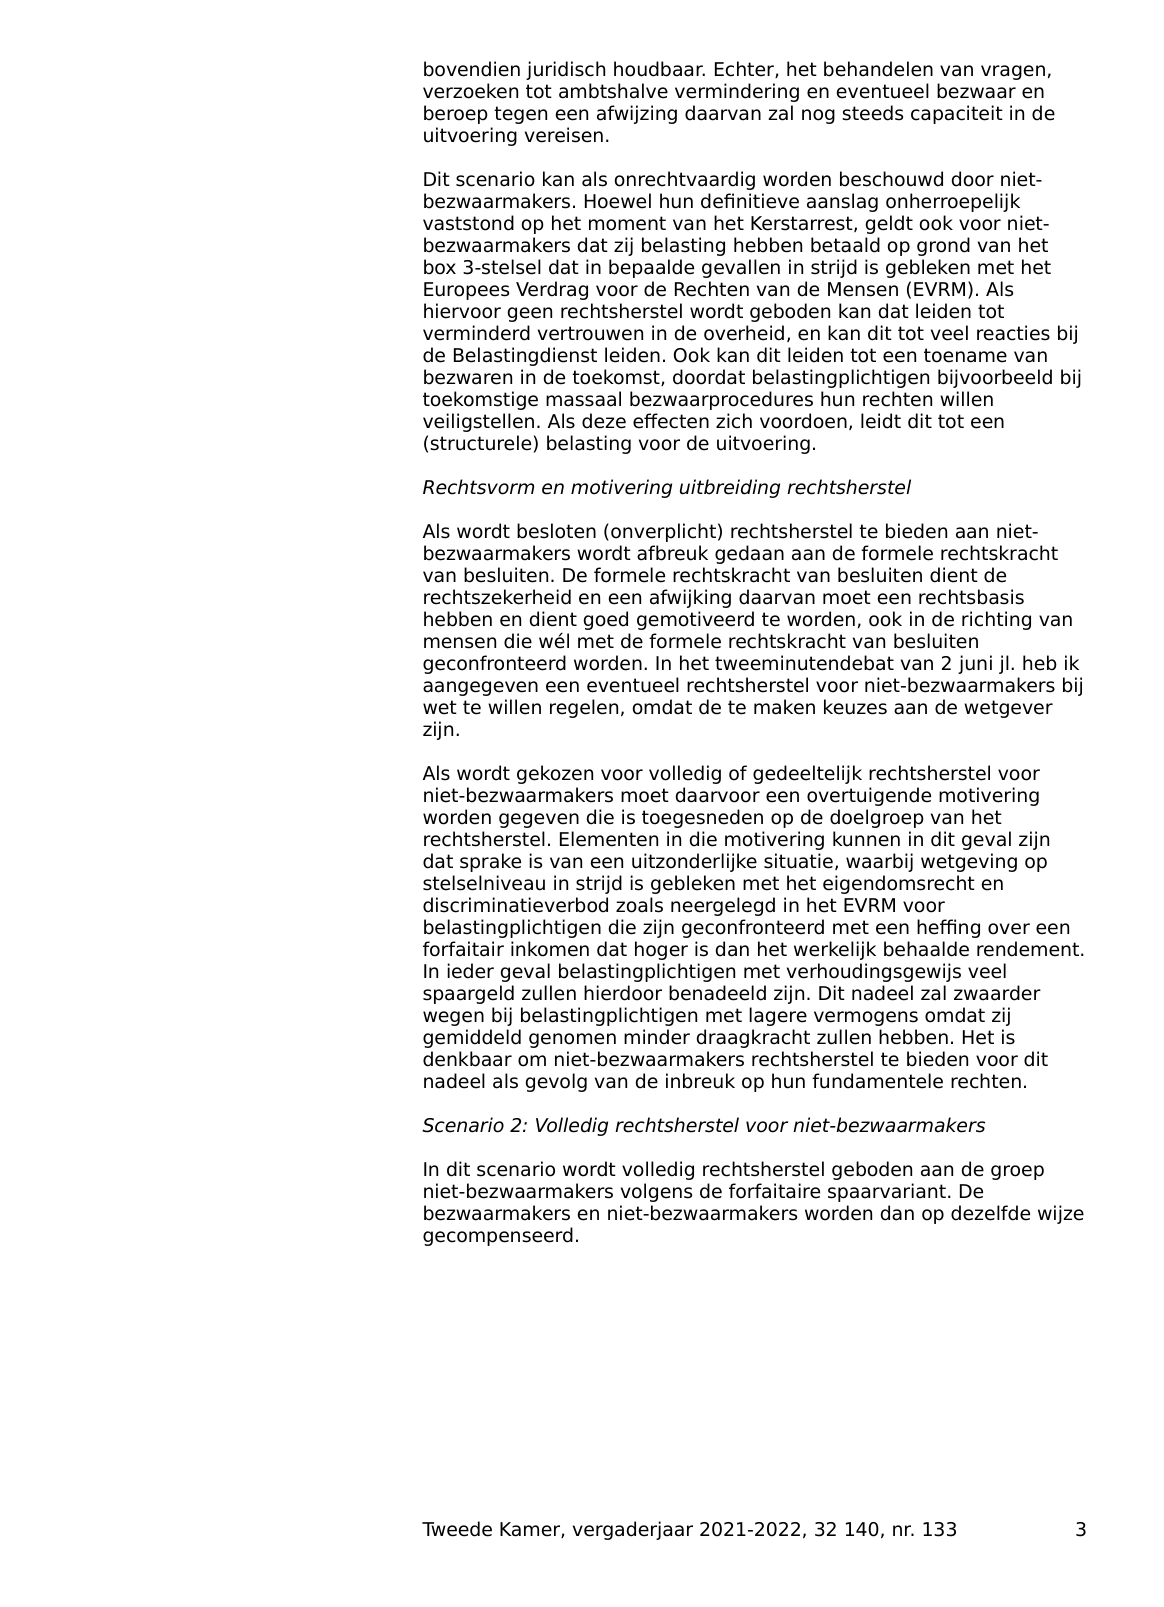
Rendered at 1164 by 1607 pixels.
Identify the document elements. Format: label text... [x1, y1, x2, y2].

text Dit scenario kan als onrechtvaardig worden beschouwd door niet-bezwaarmakers. Hoewel hun definitieve aanslag onherroepelijk vaststond op het moment van het Kerstarrest, geldt ook voor niet-bezwaarmakers dat zij belasting hebben betaald op grond van het box 3-stelsel dat in bepaalde gevallen in strijd is gebleken met het Europees Verdrag voor de Rechten van de Mensen (EVRM). Als hiervoor geen rechtsherstel wordt geboden kan dat leiden tot verminderd vertrouwen in de overheid, en kan dit tot veel reacties bij de Belastingdienst leiden. Ook kan dit leiden tot een toename van bezwaren in de toekomst, doordat belastingplichtigen bijvoorbeeld bij toekomstige massaal bezwaarprocedures hun rechten willen veiligstellen. Als deze effecten zich voordoen, leidt dit tot een (structurele) belasting voor de uitvoering. [422, 169, 1087, 455]
text bovendien juridisch houdbaar. Echter, het behandelen van vragen, verzoeken tot ambtshalve vermindering en eventueel bezwaar en beroep tegen een afwijzing daarvan zal nog steeds capaciteit in de uitvoering vereisen. [422, 59, 1087, 147]
text Als wordt besloten (onverplicht) rechtsherstel te bieden aan niet-bezwaarmakers wordt afbreuk gedaan aan de formele rechtskracht van besluiten. De formele rechtskracht van besluiten dient de rechtszekerheid en een afwijking daarvan moet een rechtsbasis hebben en dient goed gemotiveerd te worden, ook in de richting van mensen die wél met de formele rechtskracht van besluiten geconfronteerd worden. In het tweeminutendebat van 2 juni jl. heb ik aangegeven een eventueel rechtsherstel voor niet-bezwaarmakers bij wet te willen regelen, omdat de te maken keuzes aan de wetgever zijn. [422, 521, 1087, 741]
text Als wordt gekozen voor volledig of gedeeltelijk rechtsherstel voor niet-bezwaarmakers moet daarvoor een overtuigende motivering worden gegeven die is toegesneden op de doelgroep van het rechtsherstel. Elementen in die motivering kunnen in dit geval zijn dat sprake is van een uitzonderlijke situatie, waarbij wetgeving op stelselniveau in strijd is gebleken met het eigendomsrecht en discriminatieverbod zoals neergelegd in het EVRM voor belastingplichtigen die zijn geconfronteerd met een heffing over een forfaitair inkomen dat hoger is dan het werkelijk behaalde rendement. In ieder geval belastingplichtigen met verhoudingsgewijs veel spaargeld zullen hierdoor benadeeld zijn. Dit nadeel zal zwaarder wegen bij belastingplichtigen met lagere vermogens omdat zij gemiddeld genomen minder draagkracht zullen hebben. Het is denkbaar om niet-bezwaarmakers rechtsherstel te bieden voor dit nadeel als gevolg van de inbreuk op hun fundamentele rechten. [422, 763, 1087, 1093]
subtitle Rechtsvorm en motivering uitbreiding rechtsherstel [422, 477, 1087, 499]
subtitle Scenario 2: Volledig rechtsherstel voor niet-bezwaarmakers [422, 1115, 1087, 1137]
text In dit scenario wordt volledig rechtsherstel geboden aan de groep niet-bezwaarmakers volgens de forfaitaire spaarvariant. De bezwaarmakers en niet-bezwaarmakers worden dan op dezelfde wijze gecompenseerd. [422, 1159, 1087, 1247]
